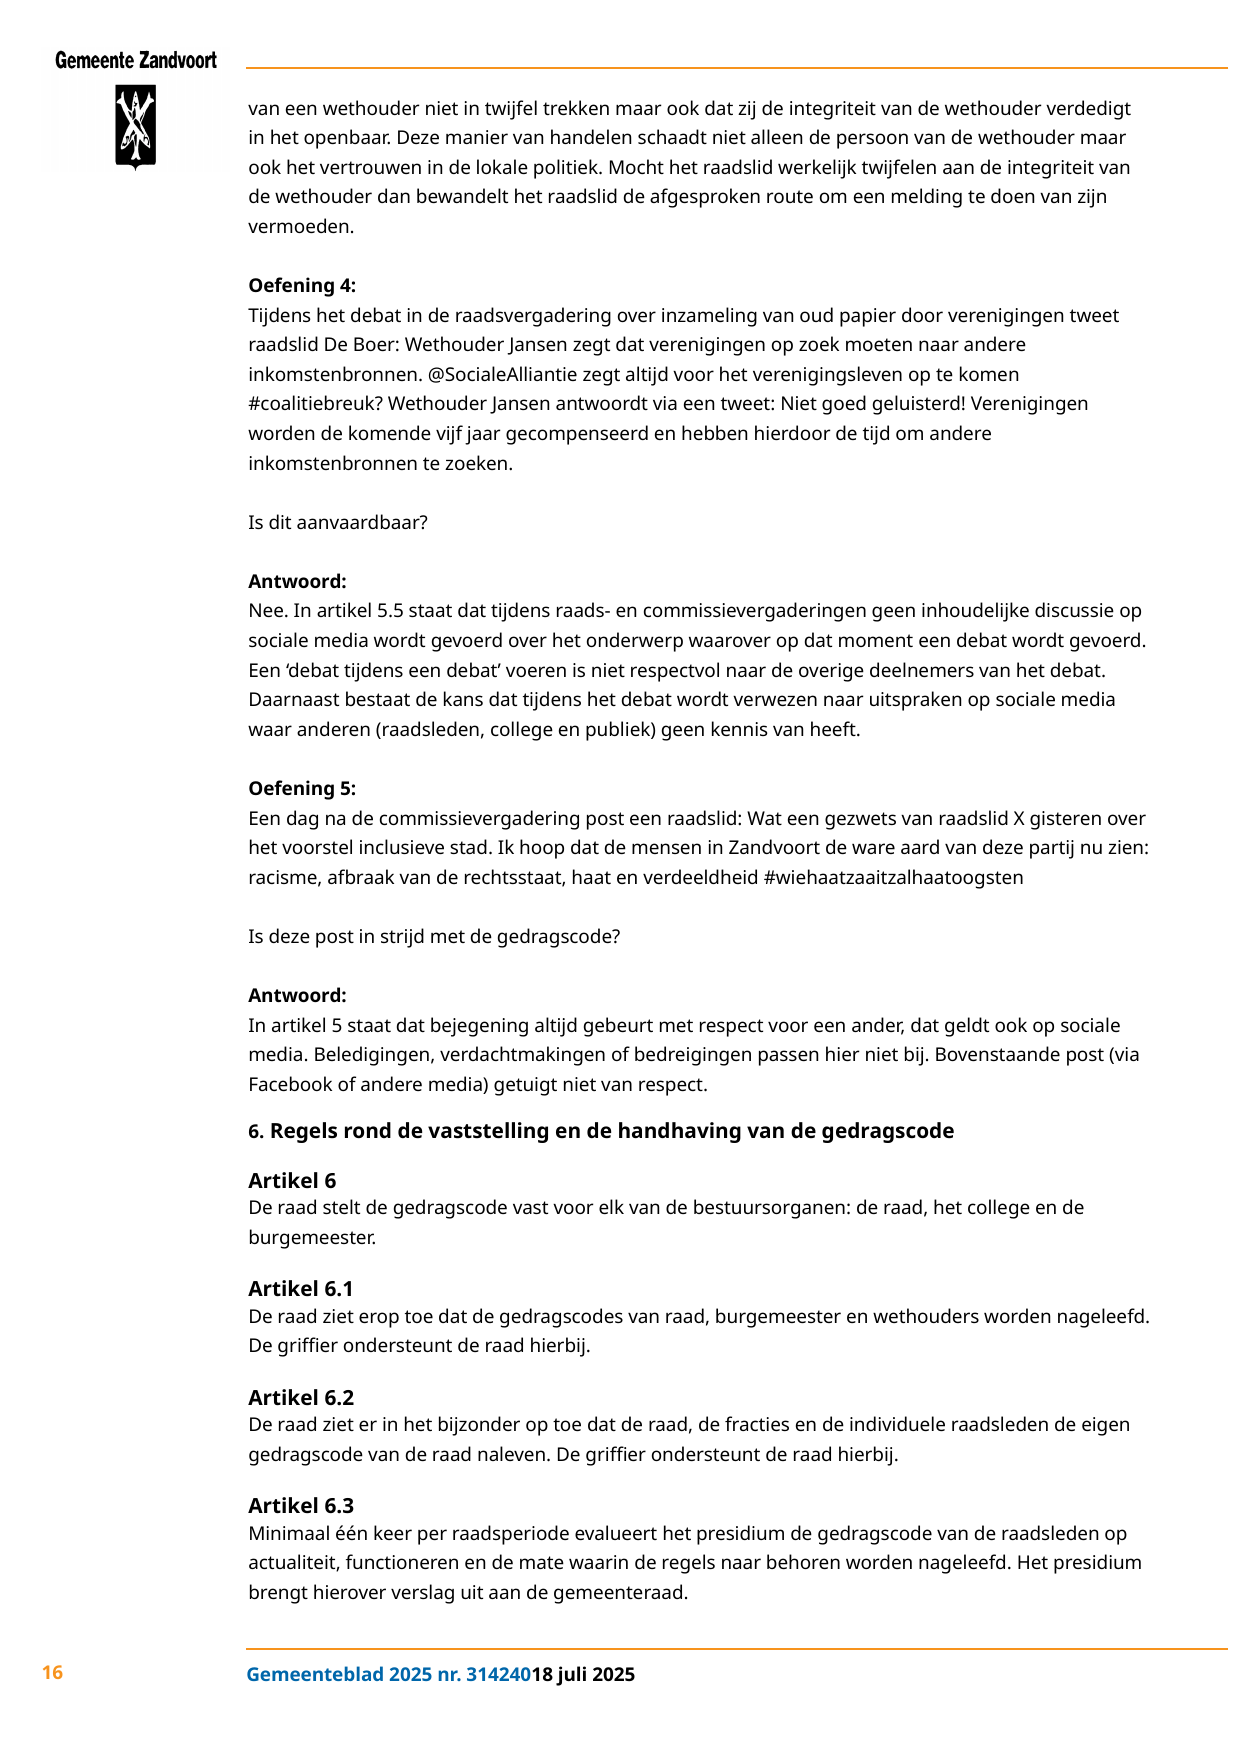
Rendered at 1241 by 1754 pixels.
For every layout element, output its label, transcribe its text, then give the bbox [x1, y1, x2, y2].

text 6. Regels rond de vaststelling en de handhaving van de gedragscode [248, 1117, 1152, 1145]
text Oefening 4: [248, 272, 1152, 298]
text Oefening 5: [248, 775, 1152, 801]
text De raad ziet er in het bijzonder op toe dat de raad, de fracties en de individuele raadsleden de eigen gedragscode van de raad naleven. De griffier ondersteunt de raad hierbij. [248, 1411, 1152, 1467]
text Antwoord: [248, 568, 1152, 594]
text Artikel 6.1 [248, 1274, 1152, 1303]
text Minimaal één keer per raadsperiode evalueert het presidium de gedragscode van de raadsleden op actualiteit, functioneren en de mate waarin de regels naar behoren worden nageleefd. Het presidium brengt hierover verslag uit aan de gemeenteraad. [248, 1520, 1152, 1604]
text Nee. In artikel 5.5 staat dat tijdens raads- en commissievergaderingen geen inhoudelijke discussie op sociale media wordt gevoerd over het onderwerp waarover op dat moment een debat wordt gevoerd. Een ‘debat tijdens een debat’ voeren is niet respectvol naar de overige deelnemers van het debat. Daarnaast bestaat de kans dat tijdens het debat wordt verwezen naar uitspraken op sociale media waar anderen (raadsleden, college en publiek) geen kennis van heeft. [248, 598, 1152, 742]
text van een wethouder niet in twijfel trekken maar ook dat zij de integriteit van de wethouder verdedigt in het openbaar. Deze manier van handelen schaadt niet alleen de persoon van de wethouder maar ook het vertrouwen in de lokale politiek. Mocht het raadslid werkelijk twijfelen aan de integriteit van de wethouder dan bewandelt het raadslid de afgesproken route om een melding te doen van zijn vermoeden. [248, 95, 1152, 239]
text Is dit aanvaardbaar? [248, 509, 1152, 535]
text Artikel 6 [248, 1166, 1152, 1194]
text Is deze post in strijd met de gedragscode? [248, 923, 1152, 949]
text Tijdens het debat in de raadsvergadering over inzameling van oud papier door verenigingen tweet raadslid De Boer: Wethouder Jansen zegt dat verenigingen op zoek moeten naar andere inkomstenbronnen. @SocialeAlliantie zegt altijd voor het verenigingsleven op te komen #coalitiebreuk? Wethouder Jansen antwoordt via een tweet: Niet goed geluisterd! Verenigingen worden de komende vijf jaar gecompenseerd en hebben hierdoor de tijd om andere inkomstenbronnen te zoeken. [248, 302, 1152, 476]
text De raad stelt de gedragscode vast voor elk van de bestuursorganen: de raad, het college en de burgemeester. [248, 1194, 1152, 1250]
text Artikel 6.3 [248, 1491, 1152, 1520]
text Een dag na de commissievergadering post een raadslid: Wat een gezwets van raadslid X gisteren over het voorstel inclusieve stad. Ik hoop dat de mensen in Zandvoort de ware aard van deze partij nu zien: racisme, afbraak van de rechtsstaat, haat en verdeeldheid #wiehaatzaaitzalhaatoogsten [248, 805, 1152, 890]
text In artikel 5 staat dat bejegening altijd gebeurt met respect voor een ander, dat geldt ook op sociale media. Beledigingen, verdachtmakingen of bedreigingen passen hier niet bij. Bovenstaande post (via Facebook of andere media) getuigt niet van respect. [248, 1012, 1152, 1097]
text Antwoord: [248, 982, 1152, 1008]
picture [41, 47, 231, 172]
text Artikel 6.2 [248, 1383, 1152, 1411]
text De raad ziet erop toe dat de gedragscodes van raad, burgemeester en wethouders worden nageleefd. De griffier ondersteunt de raad hierbij. [248, 1303, 1152, 1358]
